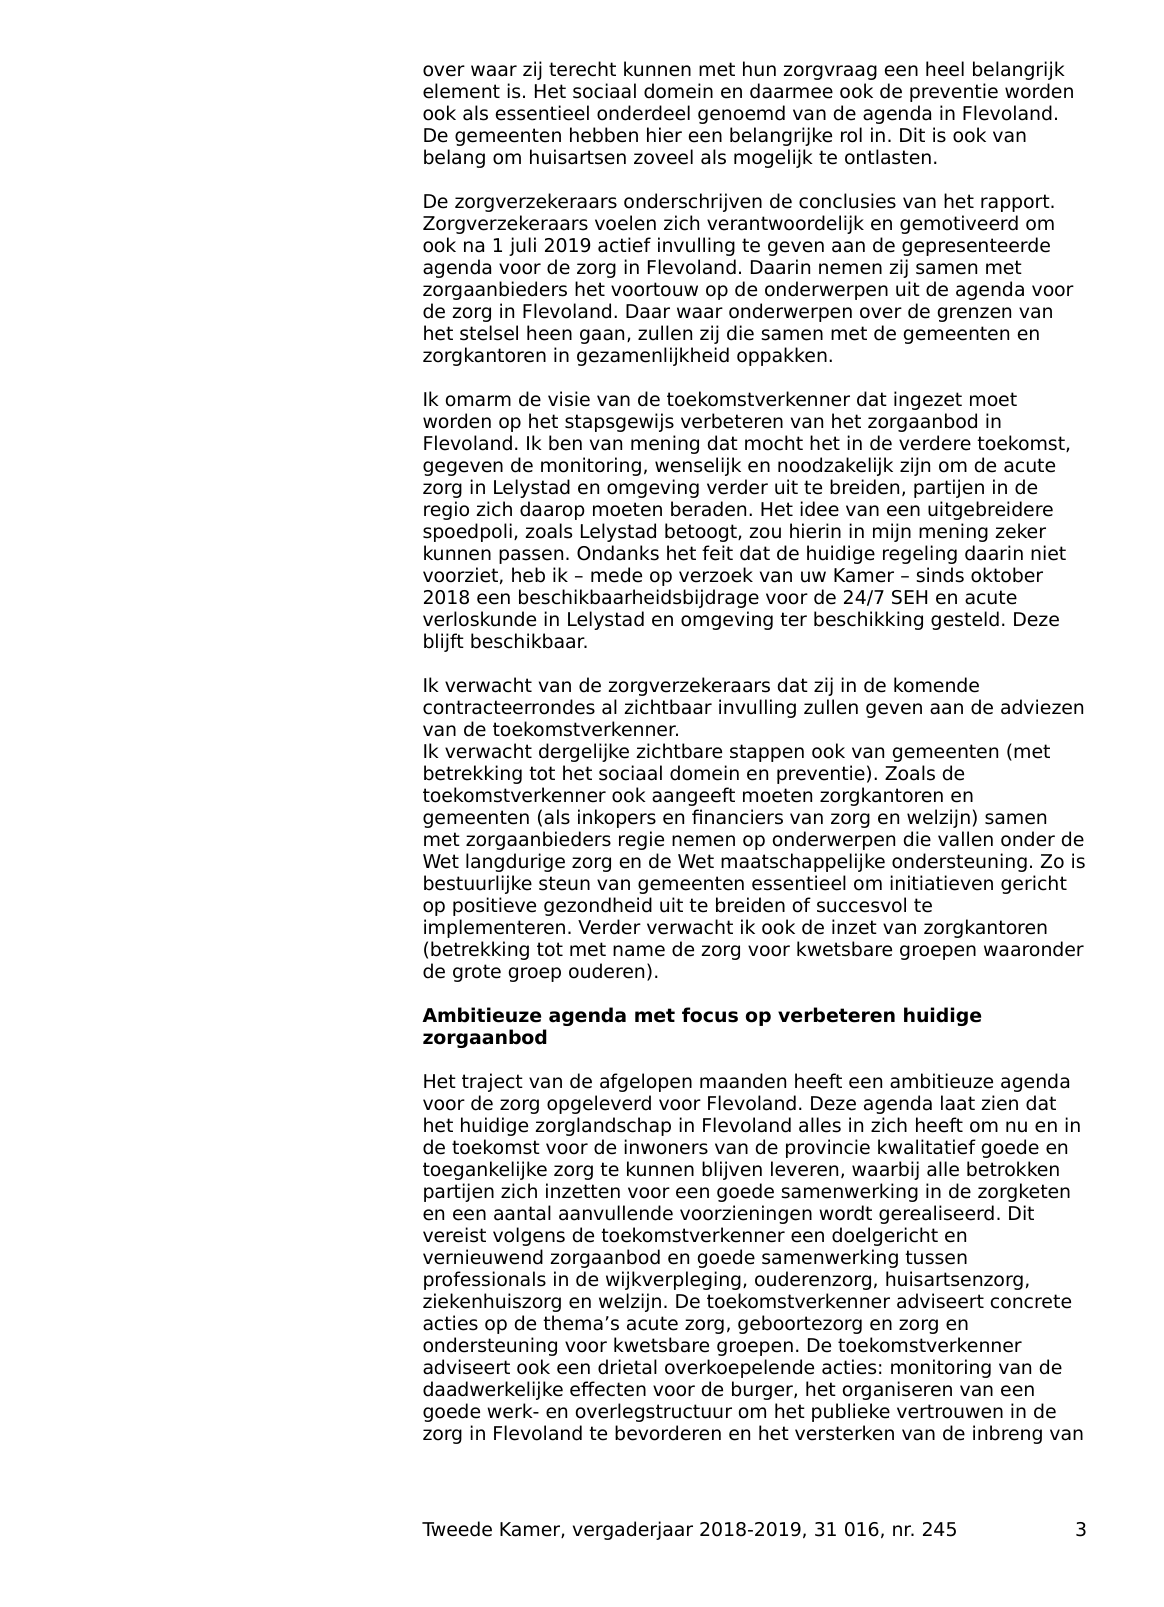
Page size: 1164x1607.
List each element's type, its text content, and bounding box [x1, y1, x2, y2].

text De zorgverzekeraars onderschrijven de conclusies van het rapport. Zorgverzekeraars voelen zich verantwoordelijk en gemotiveerd om ook na 1 juli 2019 actief invulling te geven aan de gepresenteerde agenda voor de zorg in Flevoland. Daarin nemen zij samen met zorgaanbieders het voortouw op de onderwerpen uit de agenda voor de zorg in Flevoland. Daar waar onderwerpen over de grenzen van het stelsel heen gaan, zullen zij die samen met de gemeenten en zorgkantoren in gezamenlijkheid oppakken. [422, 191, 1087, 367]
text Ik verwacht dergelijke zichtbare stappen ook van gemeenten (met betrekking tot het sociaal domein en preventie). Zoals de toekomstverkenner ook aangeeft moeten zorgkantoren en gemeenten (als inkopers en financiers van zorg en welzijn) samen met zorgaanbieders regie nemen op onderwerpen die vallen onder de Wet langdurige zorg en de Wet maatschappelijke ondersteuning. Zo is bestuurlijke steun van gemeenten essentieel om initiatieven gericht op positieve gezondheid uit te breiden of succesvol te implementeren. Verder verwacht ik ook de inzet van zorgkantoren (betrekking tot met name de zorg voor kwetsbare groepen waaronder de grote groep ouderen). [422, 741, 1087, 983]
text Ik verwacht van de zorgverzekeraars dat zij in de komende contracteerrondes al zichtbaar invulling zullen geven aan de adviezen van de toekomstverkenner. [422, 675, 1087, 741]
subtitle Ambitieuze agenda met focus op verbeteren huidige zorgaanbod [422, 1005, 1087, 1049]
text Ik omarm de visie van de toekomstverkenner dat ingezet moet worden op het stapsgewijs verbeteren van het zorgaanbod in Flevoland. Ik ben van mening dat mocht het in de verdere toekomst, gegeven de monitoring, wenselijk en noodzakelijk zijn om de acute zorg in Lelystad en omgeving verder uit te breiden, partijen in de regio zich daarop moeten beraden. Het idee van een uitgebreidere spoedpoli, zoals Lelystad betoogt, zou hierin in mijn mening zeker kunnen passen. Ondanks het feit dat de huidige regeling daarin niet voorziet, heb ik – mede op verzoek van uw Kamer – sinds oktober 2018 een beschikbaarheidsbijdrage voor de 24/7 SEH en acute verloskunde in Lelystad en omgeving ter beschikking gesteld. Deze blijft beschikbaar. [422, 389, 1087, 653]
text over waar zij terecht kunnen met hun zorgvraag een heel belangrijk element is. Het sociaal domein en daarmee ook de preventie worden ook als essentieel onderdeel genoemd van de agenda in Flevoland. De gemeenten hebben hier een belangrijke rol in. Dit is ook van belang om huisartsen zoveel als mogelijk te ontlasten. [422, 59, 1087, 169]
text Het traject van de afgelopen maanden heeft een ambitieuze agenda voor de zorg opgeleverd voor Flevoland. Deze agenda laat zien dat het huidige zorglandschap in Flevoland alles in zich heeft om nu en in de toekomst voor de inwoners van de provincie kwalitatief goede en toegankelijke zorg te kunnen blijven leveren, waarbij alle betrokken partijen zich inzetten voor een goede samenwerking in de zorgketen en een aantal aanvullende voorzieningen wordt gerealiseerd. Dit vereist volgens de toekomstverkenner een doelgericht en vernieuwend zorgaanbod en goede samenwerking tussen professionals in de wijkverpleging, ouderenzorg, huisartsenzorg, ziekenhuiszorg en welzijn. De toekomstverkenner adviseert concrete acties op de thema’s acute zorg, geboortezorg en zorg en ondersteuning voor kwetsbare groepen. De toekomstverkenner adviseert ook een drietal overkoepelende acties: monitoring van de daadwerkelijke effecten voor de burger, het organiseren van een goede werk- en overlegstructuur om het publieke vertrouwen in de zorg in Flevoland te bevorderen en het versterken van de inbreng van [422, 1071, 1087, 1445]
